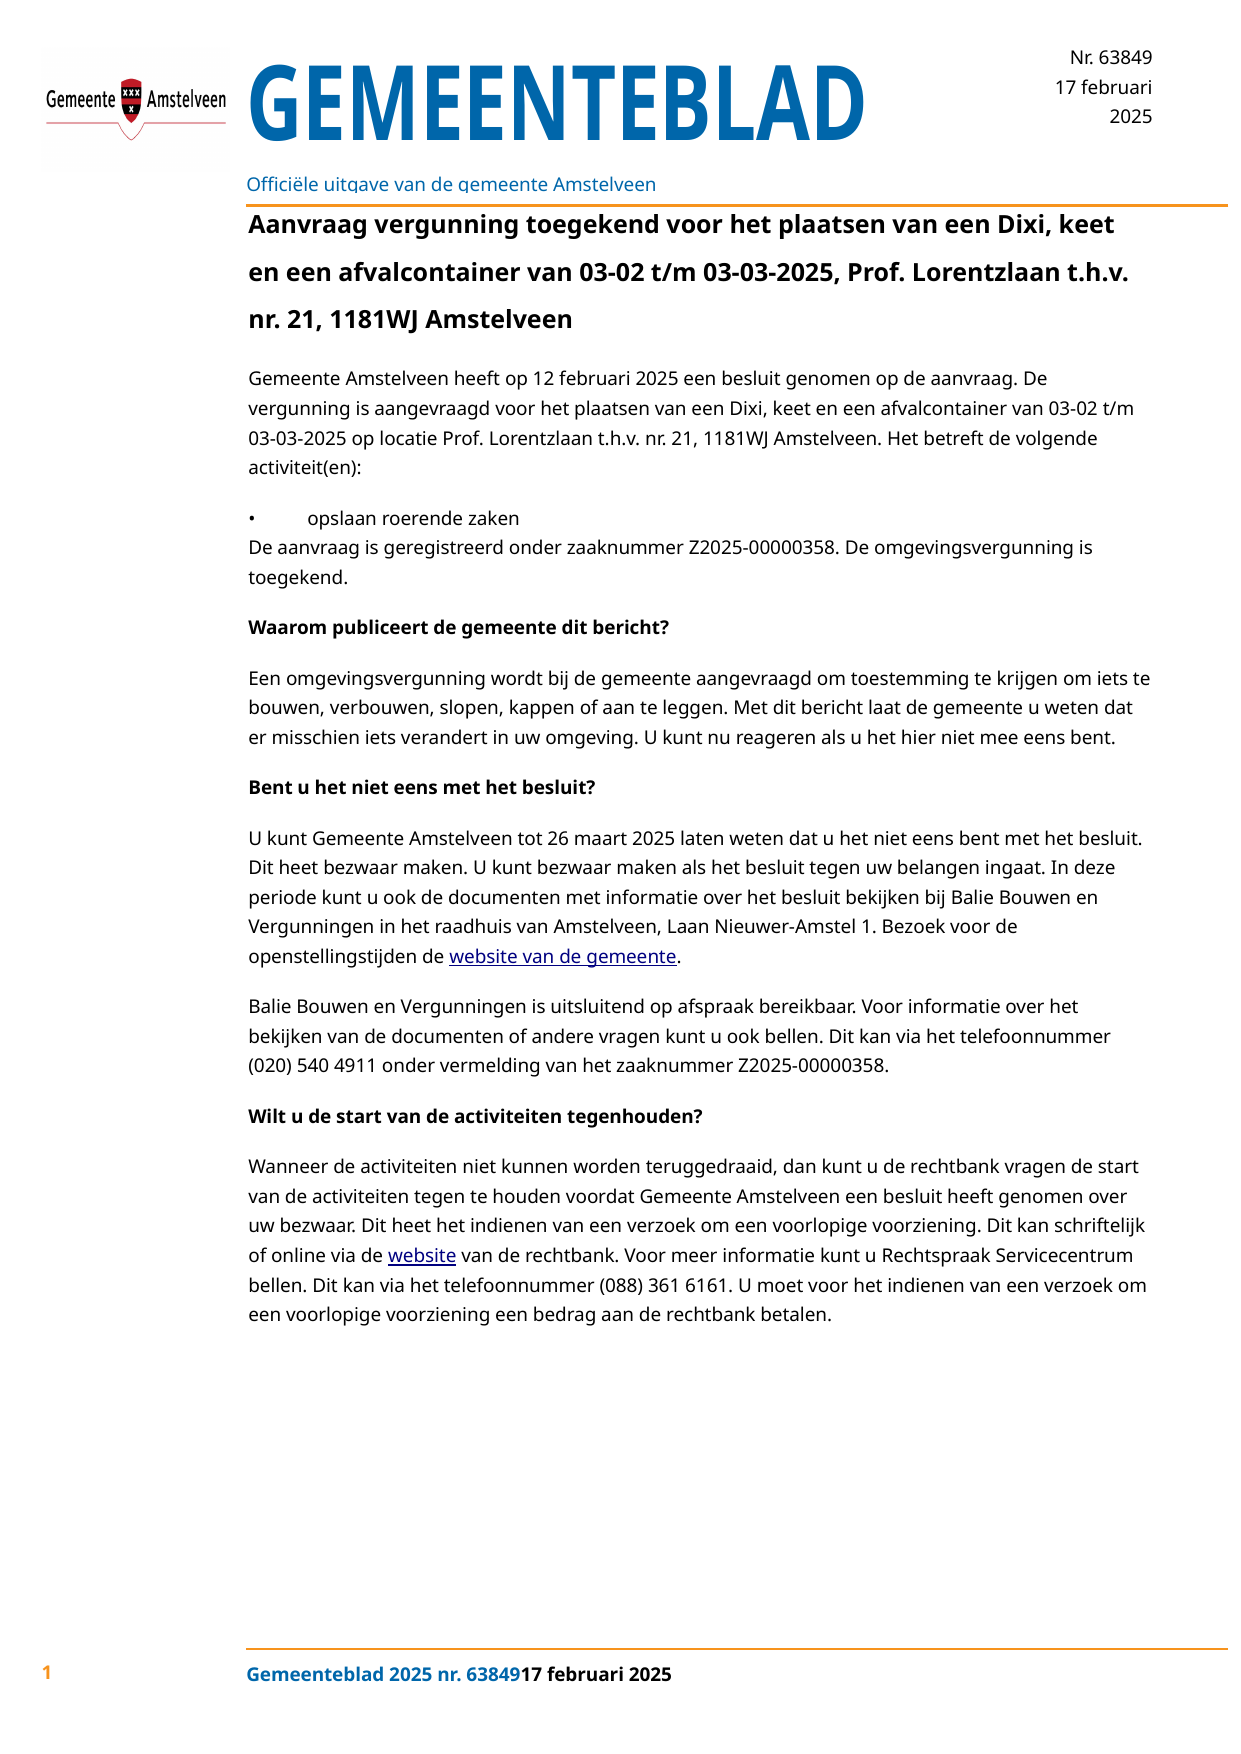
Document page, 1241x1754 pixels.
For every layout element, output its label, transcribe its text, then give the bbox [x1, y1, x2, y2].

text Bent u het niet eens met het besluit? [248, 774, 1152, 800]
text Aanvraag vergunning toegekend voor het plaatsen van een Dixi, keet en een afvalcontainer van 03-02 t/m 03-03-2025, Prof. Lorentzlaan t.h.v. nr. 21, 1181WJ Amstelveen [248, 207, 1152, 336]
text Een omgevingsvergunning wordt bij de gemeente aangevraagd om toestemming te krijgen om iets te bouwen, verbouwen, slopen, kappen of aan te leggen. Met dit bericht laat de gemeente u weten dat er misschien iets verandert in uw omgeving. U kunt nu reageren als u het hier niet mee eens bent. [248, 665, 1152, 749]
text U kunt Gemeente Amstelveen tot 26 maart 2025 laten weten dat u het niet eens bent met het besluit. Dit heet bezwaar maken. U kunt bezwaar maken als het besluit tegen uw belangen ingaat. In deze periode kunt u ook de documenten met informatie over het besluit bekijken bij Balie Bouwen en Vergunningen in het raadhuis van Amstelveen, Laan Nieuwer-Amstel 1. Bezoek voor de openstellingstijden de website van de gemeente. [248, 825, 1152, 969]
text Balie Bouwen en Vergunningen is uitsluitend op afspraak bereikbaar. Voor informatie over het bekijken van de documenten of andere vragen kunt u ook bellen. Dit kan via het telefoonnummer (020) 540 4911 onder vermelding van het zaaknummer Z2025-00000358. [248, 993, 1152, 1078]
list opslaan roerende zaken [248, 505, 1152, 530]
picture [41, 47, 231, 172]
text Gemeente Amstelveen heeft op 12 februari 2025 een besluit genomen op de aanvraag. De vergunning is aangevraagd voor het plaatsen van een Dixi, keet en een afvalcontainer van 03-02 t/m 03-03-2025 op locatie Prof. Lorentzlaan t.h.v. nr. 21, 1181WJ Amstelveen. Het betreft de volgende activiteit(en): [248, 366, 1152, 480]
text Wilt u de start van de activiteiten tegenhouden? [248, 1103, 1152, 1129]
text Wanneer de activiteiten niet kunnen worden teruggedraaid, dan kunt u de rechtbank vragen de start van de activiteiten tegen te houden voordat Gemeente Amstelveen een besluit heeft genomen over uw bezwaar. Dit heet het indienen van een verzoek om een voorlopige voorziening. Dit kan schriftelijk of online via de website van de rechtbank. Voor meer informatie kunt u Rechtspraak Servicecentrum bellen. Dit kan via het telefoonnummer (088) 361 6161. U moet voor het indienen van een verzoek om een voorlopige voorziening een bedrag aan de rechtbank betalen. [248, 1153, 1152, 1327]
text Waarom publiceert de gemeente dit bericht? [248, 614, 1152, 640]
text De aanvraag is geregistreerd onder zaaknummer Z2025-00000358. De omgevingsvergunning is toegekend. [248, 534, 1152, 589]
